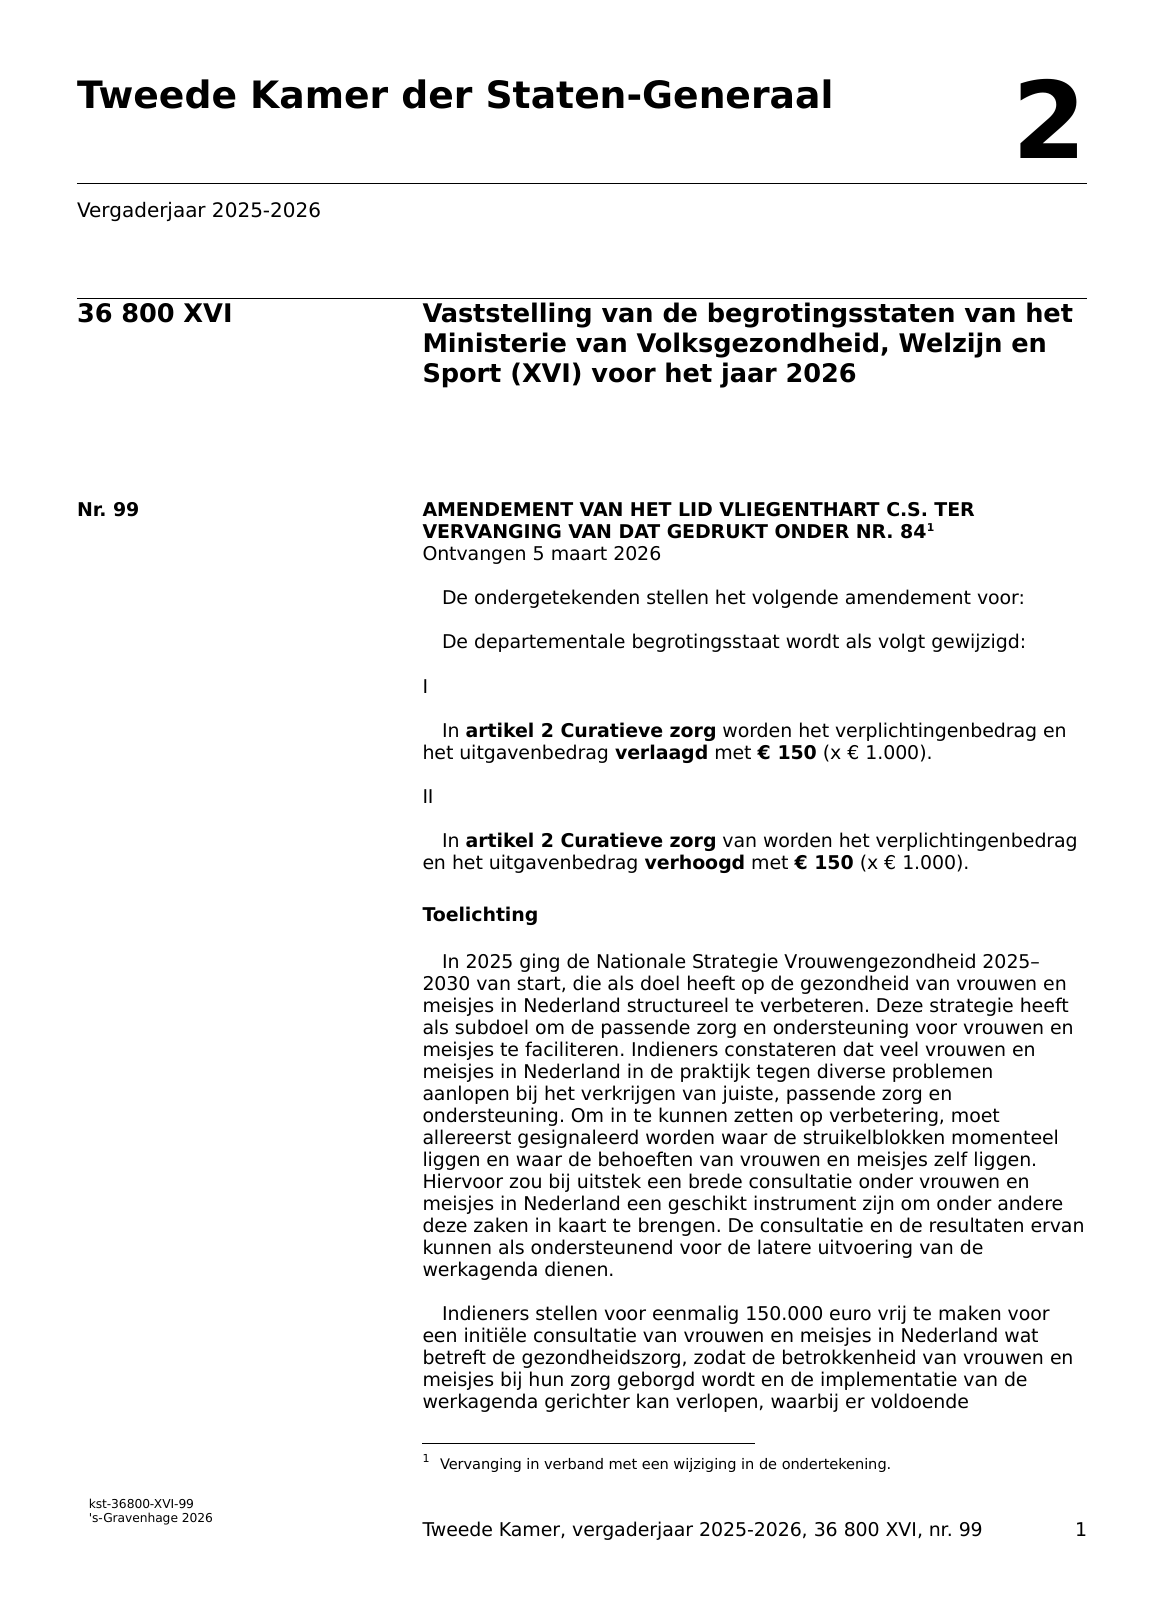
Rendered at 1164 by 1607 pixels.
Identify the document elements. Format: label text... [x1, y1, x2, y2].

text Ontvangen 5 maart 2026 [422, 543, 1087, 565]
text In artikel 2 Curatieve zorg worden het verplichtingenbedrag en het uitgavenbedrag verlaagd met € 150 (x € 1.000). [422, 720, 1087, 764]
table_header 2 [886, 59, 1087, 183]
table_cell Vergaderjaar 2025-2026 [77, 184, 1087, 298]
text 's-Gravenhage 2026 [88, 1511, 323, 1525]
text De departementale begrotingsstaat wordt als volgt gewijzigd: [422, 631, 1087, 653]
text De ondergetekenden stellen het volgende amendement voor: [422, 587, 1087, 609]
text Indieners stellen voor eenmalig 150.000 euro vrij te maken voor een initiële consultatie van vrouwen en meisjes in Nederland wat betreft de gezondheidszorg, zodat de betrokkenheid van vrouwen en meisjes bij hun zorg geborgd wordt en de implementatie van de werkagenda gerichter kan verlopen, waarbij er voldoende [422, 1303, 1087, 1413]
text In artikel 2 Curatieve zorg van worden het verplichtingenbedrag en het uitgavenbedrag verhoogd met € 150 (x € 1.000). [422, 830, 1087, 874]
text II [422, 786, 1087, 808]
text Vervanging in verband met een wijziging in de ondertekening. [422, 1452, 1087, 1474]
table_header Tweede Kamer der Staten-Generaal [77, 59, 886, 183]
subtitle Toelichting [422, 904, 1087, 926]
text I [422, 676, 1087, 697]
text kst-36800-XVI-99 [88, 1497, 323, 1511]
subtitle Nr. 99 AMENDEMENT VAN HET LID VLIEGENTHART C.S. TER VERVANGING VAN DAT GEDRUKT ONDER NR. 84 [77, 499, 1087, 543]
text In 2025 ging de Nationale Strategie Vrouwengezondheid 2025–2030 van start, die als doel heeft op de gezondheid van vrouwen en meisjes in Nederland structureel te verbeteren. Deze strategie heeft als subdoel om de passende zorg en ondersteuning voor vrouwen en meisjes te faciliteren. Indieners constateren dat veel vrouwen en meisjes in Nederland in de praktijk tegen diverse problemen aanlopen bij het verkrijgen van juiste, passende zorg en ondersteuning. Om in te kunnen zetten op verbetering, moet allereerst gesignaleerd worden waar de struikelblokken momenteel liggen en waar de behoeften van vrouwen en meisjes zelf liggen. Hiervoor zou bij uitstek een brede consultatie onder vrouwen en meisjes in Nederland een geschikt instrument zijn om onder andere deze zaken in kaart te brengen. De consultatie en de resultaten ervan kunnen als ondersteunend voor de latere uitvoering van de werkagenda dienen. [422, 951, 1087, 1281]
subtitle 36 800 XVI Vaststelling van de begrotingsstaten van het Ministerie van Volksgezondheid, Welzijn en Sport (XVI) voor het jaar 2026 [77, 299, 1087, 388]
